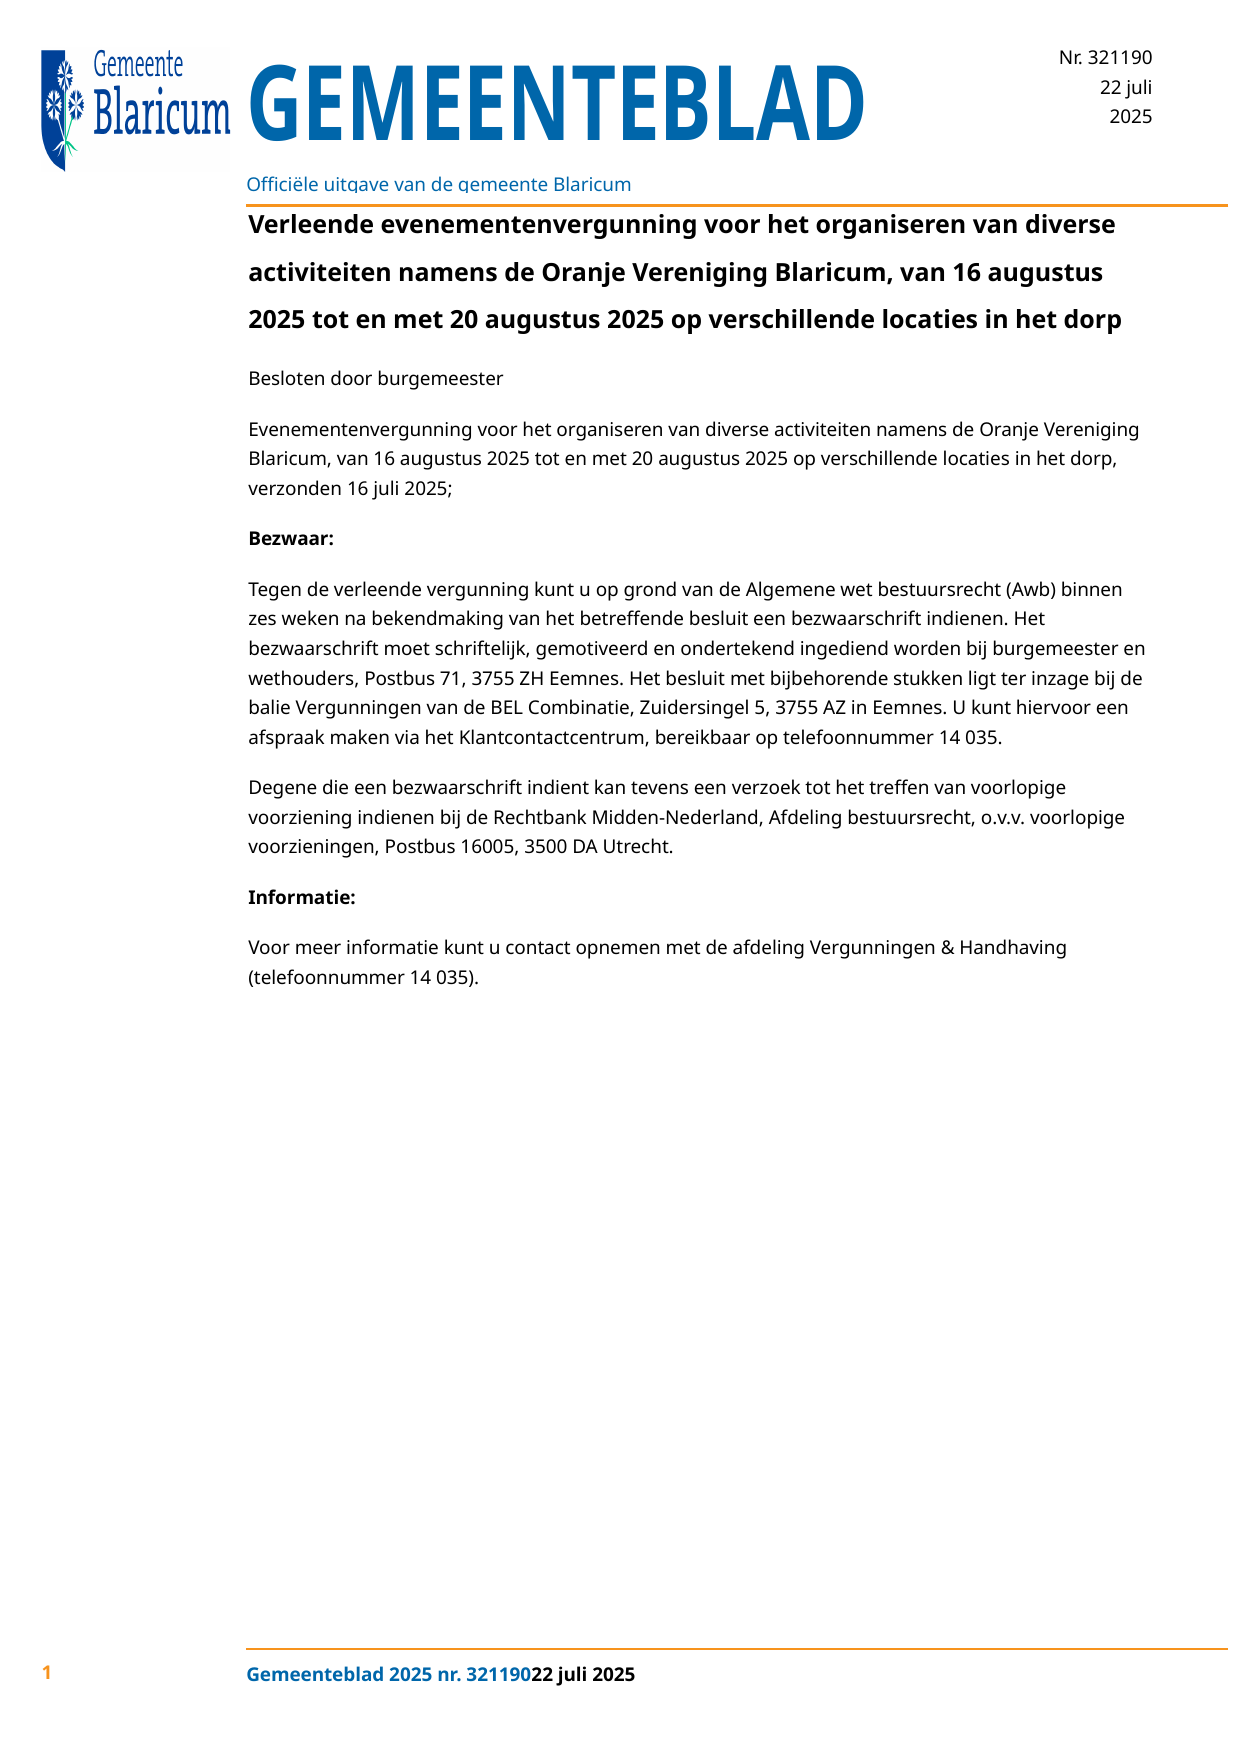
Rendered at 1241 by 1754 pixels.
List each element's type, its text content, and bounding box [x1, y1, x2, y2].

text Bezwaar: [248, 526, 1152, 551]
text Evenementenvergunning voor het organiseren van diverse activiteiten namens de Oranje Vereniging Blaricum, van 16 augustus 2025 tot en met 20 augustus 2025 op verschillende locaties in het dorp, verzonden 16 juli 2025; [248, 416, 1152, 501]
text Degene die een bezwaarschrift indient kan tevens een verzoek tot het treffen van voorlopige voorziening indienen bij de Rechtbank Midden-Nederland, Afdeling bestuursrecht, o.v.v. voorlopige voorzieningen, Postbus 16005, 3500 DA Utrecht. [248, 774, 1152, 859]
text Besloten door burgemeester [248, 366, 1152, 391]
picture [41, 47, 231, 172]
text Voor meer informatie kunt u contact opnemen met de afdeling Vergunningen & Handhaving (telefoonnummer 14 035). [248, 934, 1152, 989]
text Tegen de verleende vergunning kunt u op grond van de Algemene wet bestuursrecht (Awb) binnen zes weken na bekendmaking van het betreffende besluit een bezwaarschrift indienen. Het bezwaarschrift moet schriftelijk, gemotiveerd en ondertekend ingediend worden bij burgemeester en wethouders, Postbus 71, 3755 ZH Eemnes. Het besluit met bijbehorende stukken ligt ter inzage bij de balie Vergunningen van de BEL Combinatie, Zuidersingel 5, 3755 AZ in Eemnes. U kunt hiervoor een afspraak maken via het Klantcontactcentrum, bereikbaar op telefoonnummer 14 035. [248, 576, 1152, 749]
text Informatie: [248, 884, 1152, 909]
text Verleende evenementenvergunning voor het organiseren van diverse activiteiten namens de Oranje Vereniging Blaricum, van 16 augustus 2025 tot en met 20 augustus 2025 op verschillende locaties in het dorp [248, 207, 1152, 336]
